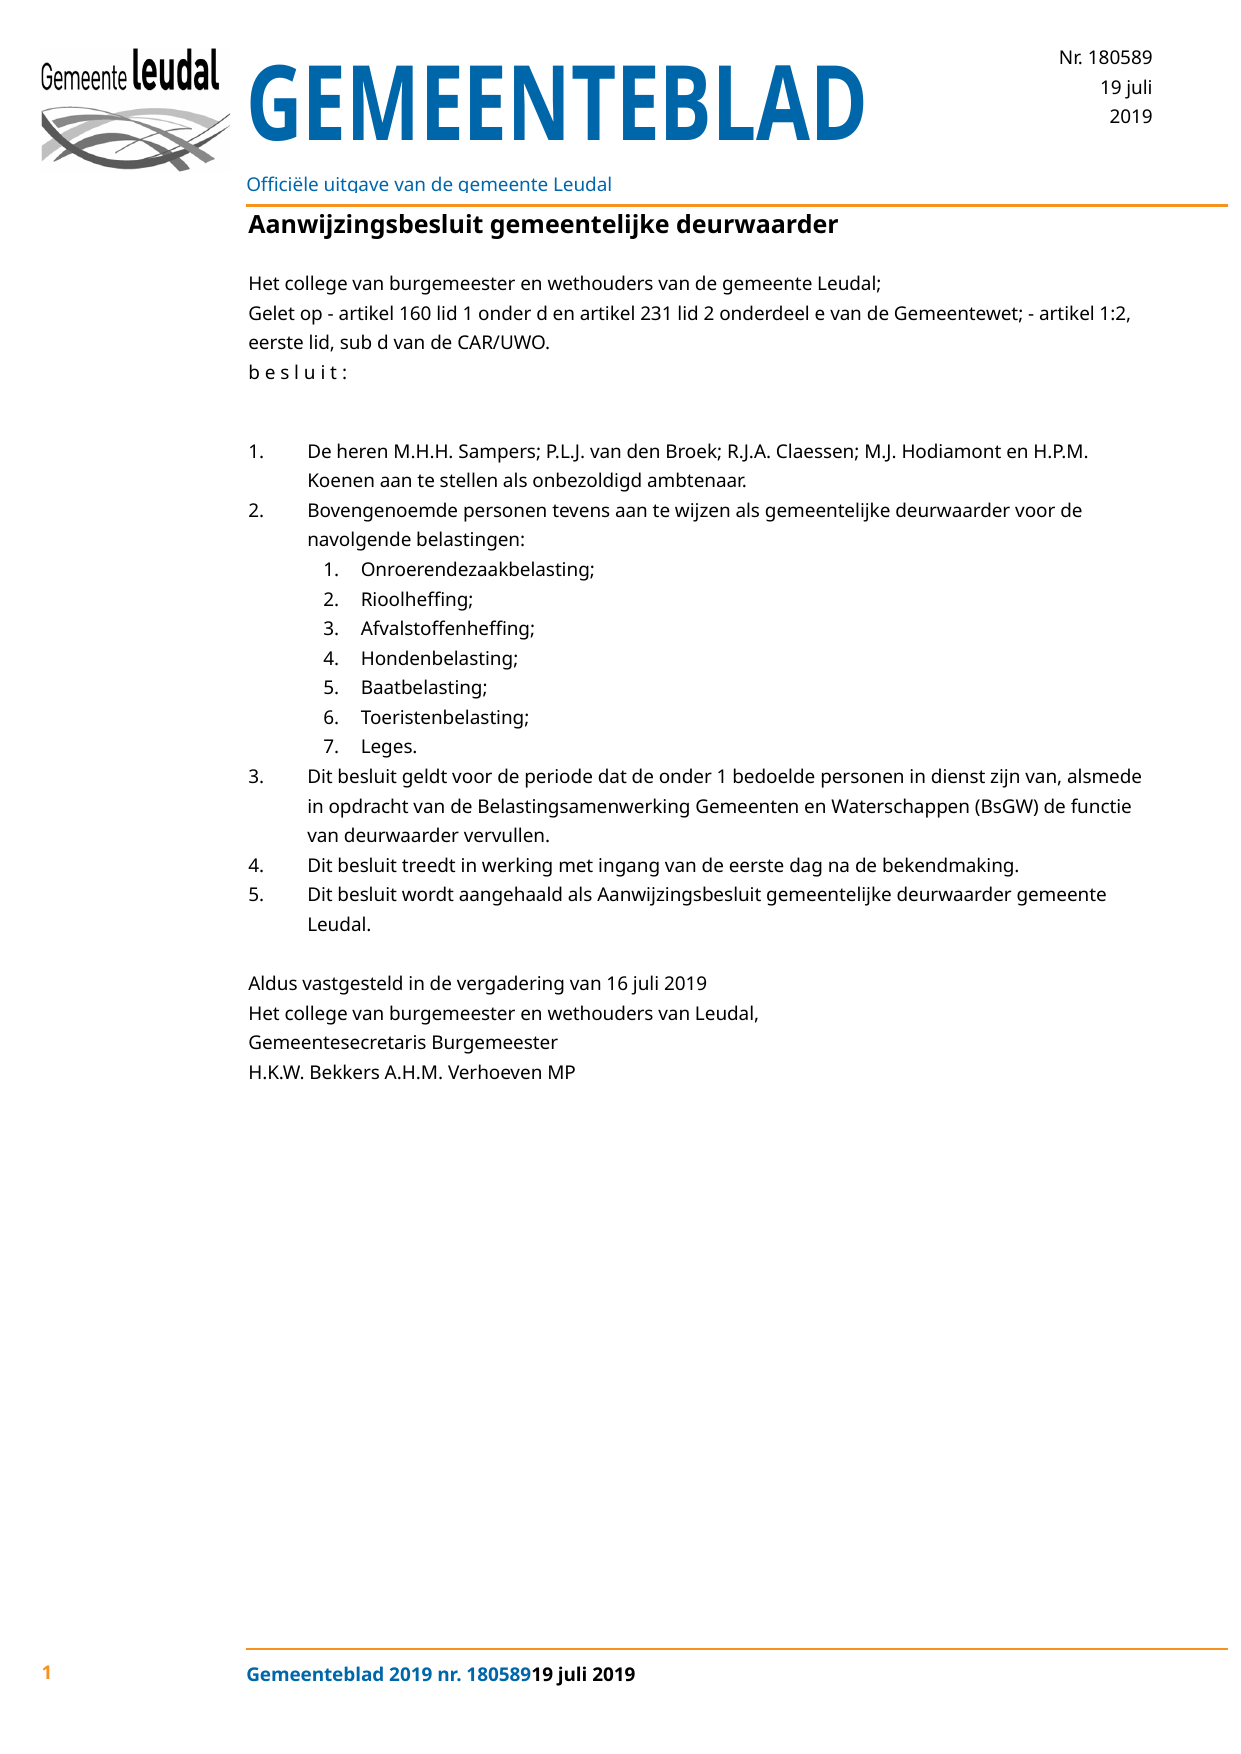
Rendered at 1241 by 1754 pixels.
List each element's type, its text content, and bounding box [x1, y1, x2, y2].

list Dit besluit geldt voor de periode dat de onder 1 bedoelde personen in dienst zijn van, alsmede in opdracht van de Belastingsamenwerking Gemeenten en Waterschappen (BsGW) de functie van deurwaarder vervullen. [248, 763, 1152, 848]
text Aldus vastgesteld in de vergadering van 16 juli 2019 [248, 970, 1152, 996]
text Het college van burgemeester en wethouders van de gemeente Leudal; [248, 270, 1152, 296]
list Rioolheffing; [323, 586, 1152, 612]
list Onroerendezaakbelasting; [323, 556, 1152, 582]
text Aanwijzingsbesluit gemeentelijke deurwaarder [248, 207, 1152, 241]
list Bovengenoemde personen tevens aan te wijzen als gemeentelijke deurwaarder voor de navolgende belastingen: [248, 497, 1152, 552]
list Toeristenbelasting; [323, 704, 1152, 730]
text Het college van burgemeester en wethouders van Leudal, [248, 1000, 1152, 1026]
list Dit besluit wordt aangehaald als Aanwijzingsbesluit gemeentelijke deurwaarder gemeente Leudal. [248, 882, 1152, 937]
text Gelet op - artikel 160 lid 1 onder d en artikel 231 lid 2 onderdeel e van de Gemeentewet; - artikel 1:2, eerste lid, sub d van de CAR/UWO. [248, 300, 1152, 355]
list De heren M.H.H. Sampers; P.L.J. van den Broek; R.J.A. Claessen; M.J. Hodiamont en H.P.M. Koenen aan te stellen als onbezoldigd ambtenaar. [248, 438, 1152, 493]
text Gemeentesecretaris Burgemeester [248, 1029, 1152, 1055]
list Afvalstoffenheffing; [323, 615, 1152, 641]
list Hondenbelasting; [323, 645, 1152, 671]
list Dit besluit treedt in werking met ingang van de eerste dag na de bekendmaking. [248, 852, 1152, 878]
list Baatbelasting; [323, 674, 1152, 700]
picture [41, 47, 231, 172]
text b e s l u i t : [248, 359, 1152, 385]
list Leges. [323, 734, 1152, 759]
text H.K.W. Bekkers A.H.M. Verhoeven MP [248, 1059, 1152, 1085]
